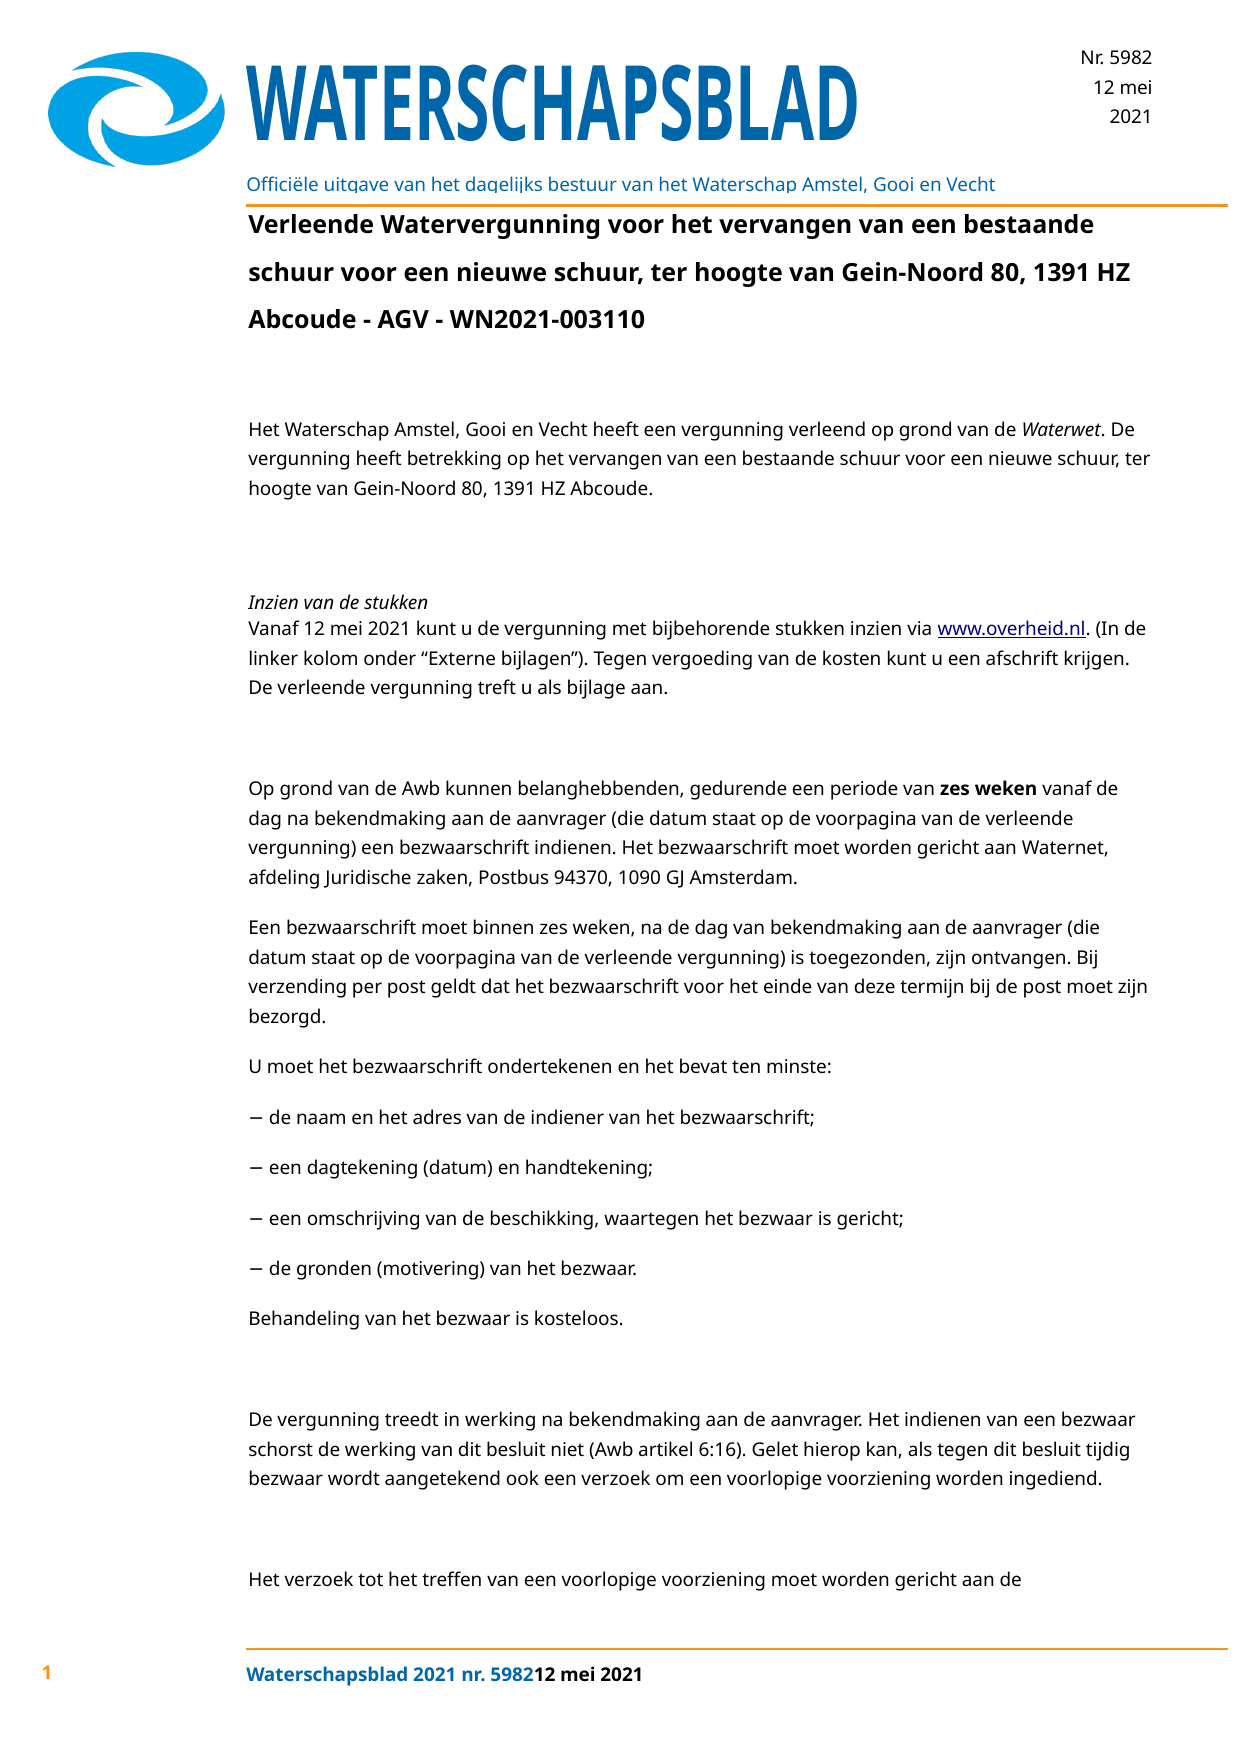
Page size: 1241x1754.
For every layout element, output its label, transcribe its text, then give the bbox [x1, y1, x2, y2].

text Behandeling van het bezwaar is kosteloos. [248, 1306, 1152, 1331]
text − de naam en het adres van de indiener van het bezwaarschrift; [248, 1104, 1152, 1130]
text Het verzoek tot het treffen van een voorlopige voorziening moet worden gericht aan de [248, 1566, 1152, 1592]
text − een dagtekening (datum) en handtekening; [248, 1154, 1152, 1180]
text Op grond van de Awb kunnen belanghebbenden, gedurende een periode van zes weken vanaf de dag na bekendmaking aan de aanvrager (die datum staat op de voorpagina van de verleende vergunning) een bezwaarschrift indienen. Het bezwaarschrift moet worden gericht aan Waternet, afdeling Juridische zaken, Postbus 94370, 1090 GJ Amsterdam. [248, 775, 1152, 890]
text Het Waterschap Amstel, Gooi en Vecht heeft een vergunning verleend op grond van de Waterwet. De vergunning heeft betrekking op het vervangen van een bestaande schuur voor een nieuwe schuur, ter hoogte van Gein-Noord 80, 1391 HZ Abcoude. [248, 416, 1152, 501]
text De vergunning treedt in werking na bekendmaking aan de aanvrager. Het indienen van een bezwaar schorst de werking van dit besluit niet (Awb artikel 6:16). Gelet hierop kan, als tegen dit besluit tijdig bezwaar wordt aangetekend ook een verzoek om een voorlopige voorziening worden ingediend. [248, 1406, 1152, 1491]
text Vanaf 12 mei 2021 kunt u de vergunning met bijbehorende stukken inzien via www.overheid.nl. (In de linker kolom onder “Externe bijlagen”). Tegen vergoeding van de kosten kunt u een afschrift krijgen. De verleende vergunning treft u als bijlage aan. [248, 615, 1152, 700]
text Verleende Watervergunning voor het vervangen van een bestaande schuur voor een nieuwe schuur, ter hoogte van Gein-Noord 80, 1391 HZ Abcoude - AGV - WN2021-003110 [248, 207, 1152, 336]
text Inzien van de stukken [248, 589, 1152, 615]
text − een omschrijving van de beschikking, waartegen het bezwaar is gericht; [248, 1205, 1152, 1231]
text − de gronden (motivering) van het bezwaar. [248, 1255, 1152, 1281]
picture [41, 47, 231, 172]
text U moet het bezwaarschrift ondertekenen en het bevat ten minste: [248, 1053, 1152, 1079]
text Een bezwaarschrift moet binnen zes weken, na de dag van bekendmaking aan de aanvrager (die datum staat op de voorpagina van de verleende vergunning) is toegezonden, zijn ontvangen. Bij verzending per post geldt dat het bezwaarschrift voor het einde van deze termijn bij de post moet zijn bezorgd. [248, 914, 1152, 1029]
